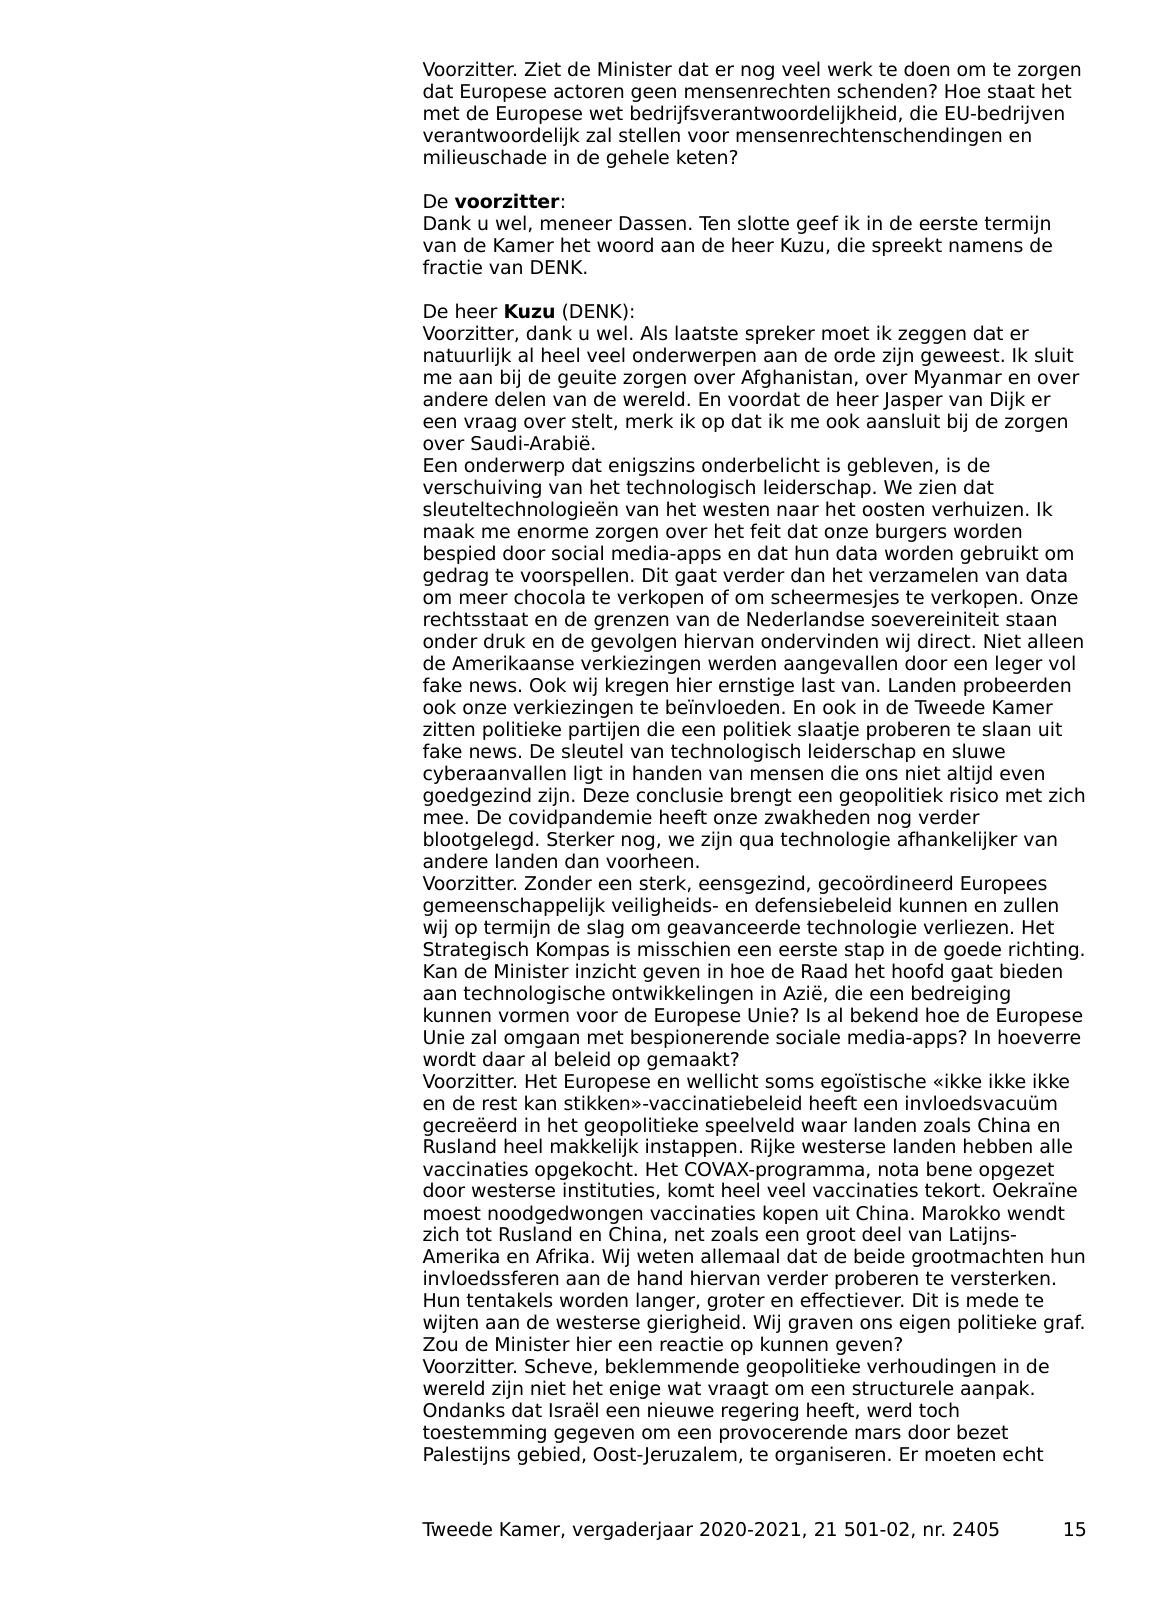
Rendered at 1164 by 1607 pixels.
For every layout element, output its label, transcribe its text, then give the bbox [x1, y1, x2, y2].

text Voorzitter. Zonder een sterk, eensgezind, gecoördineerd Europees gemeenschappelijk veiligheids- en defensiebeleid kunnen en zullen wij op termijn de slag om geavanceerde technologie verliezen. Het Strategisch Kompas is misschien een eerste stap in de goede richting. Kan de Minister inzicht geven in hoe de Raad het hoofd gaat bieden aan technologische ontwikkelingen in Azië, die een bedreiging kunnen vormen voor de Europese Unie? Is al bekend hoe de Europese Unie zal omgaan met bespionerende sociale media-apps? In hoeverre wordt daar al beleid op gemaakt? [422, 873, 1087, 1071]
text Een onderwerp dat enigszins onderbelicht is gebleven, is de verschuiving van het technologisch leiderschap. We zien dat sleuteltechnologieën van het westen naar het oosten verhuizen. Ik maak me enorme zorgen over het feit dat onze burgers worden bespied door social media-apps en dat hun data worden gebruikt om gedrag te voorspellen. Dit gaat verder dan het verzamelen van data om meer chocola te verkopen of om scheermesjes te verkopen. Onze rechtsstaat en de grenzen van de Nederlandse soevereiniteit staan onder druk en de gevolgen hiervan ondervinden wij direct. Niet alleen de Amerikaanse verkiezingen werden aangevallen door een leger vol fake news. Ook wij kregen hier ernstige last van. Landen probeerden ook onze verkiezingen te beïnvloeden. En ook in de Tweede Kamer zitten politieke partijen die een politiek slaatje proberen te slaan uit fake news. De sleutel van technologisch leiderschap en sluwe cyberaanvallen ligt in handen van mensen die ons niet altijd even goedgezind zijn. Deze conclusie brengt een geopolitiek risico met zich mee. De covidpandemie heeft onze zwakheden nog verder blootgelegd. Sterker nog, we zijn qua technologie afhankelijker van andere landen dan voorheen. [422, 455, 1087, 873]
text De voorzitter: [422, 191, 1087, 213]
text Dank u wel, meneer Dassen. Ten slotte geef ik in de eerste termijn van de Kamer het woord aan de heer Kuzu, die spreekt namens de fractie van DENK. [422, 213, 1087, 279]
text Voorzitter, dank u wel. Als laatste spreker moet ik zeggen dat er natuurlijk al heel veel onderwerpen aan de orde zijn geweest. Ik sluit me aan bij de geuite zorgen over Afghanistan, over Myanmar en over andere delen van de wereld. En voordat de heer Jasper van Dijk er een vraag over stelt, merk ik op dat ik me ook aansluit bij de zorgen over Saudi-Arabië. [422, 323, 1087, 455]
text Voorzitter. Ziet de Minister dat er nog veel werk te doen om te zorgen dat Europese actoren geen mensenrechten schenden? Hoe staat het met de Europese wet bedrijfsverantwoordelijkheid, die EU-bedrijven verantwoordelijk zal stellen voor mensenrechtenschendingen en milieuschade in de gehele keten? [422, 59, 1087, 169]
text Voorzitter. Het Europese en wellicht soms egoïstische «ikke ikke ikke en de rest kan stikken»-vaccinatiebeleid heeft een invloedsvacuüm gecreëerd in het geopolitieke speelveld waar landen zoals China en Rusland heel makkelijk instappen. Rijke westerse landen hebben alle vaccinaties opgekocht. Het COVAX-programma, nota bene opgezet door westerse instituties, komt heel veel vaccinaties tekort. Oekraïne moest noodgedwongen vaccinaties kopen uit China. Marokko wendt zich tot Rusland en China, net zoals een groot deel van Latijns-Amerika en Afrika. Wij weten allemaal dat de beide grootmachten hun invloedssferen aan de hand hiervan verder proberen te versterken. Hun tentakels worden langer, groter en effectiever. Dit is mede te wijten aan de westerse gierigheid. Wij graven ons eigen politieke graf. Zou de Minister hier een reactie op kunnen geven? [422, 1071, 1087, 1356]
text Voorzitter. Scheve, beklemmende geopolitieke verhoudingen in de wereld zijn niet het enige wat vraagt om een structurele aanpak. Ondanks dat Israël een nieuwe regering heeft, werd toch toestemming gegeven om een provocerende mars door bezet Palestijns gebied, Oost-Jeruzalem, te organiseren. Er moeten echt [422, 1356, 1087, 1466]
text De heer Kuzu (DENK): [422, 301, 1087, 323]
